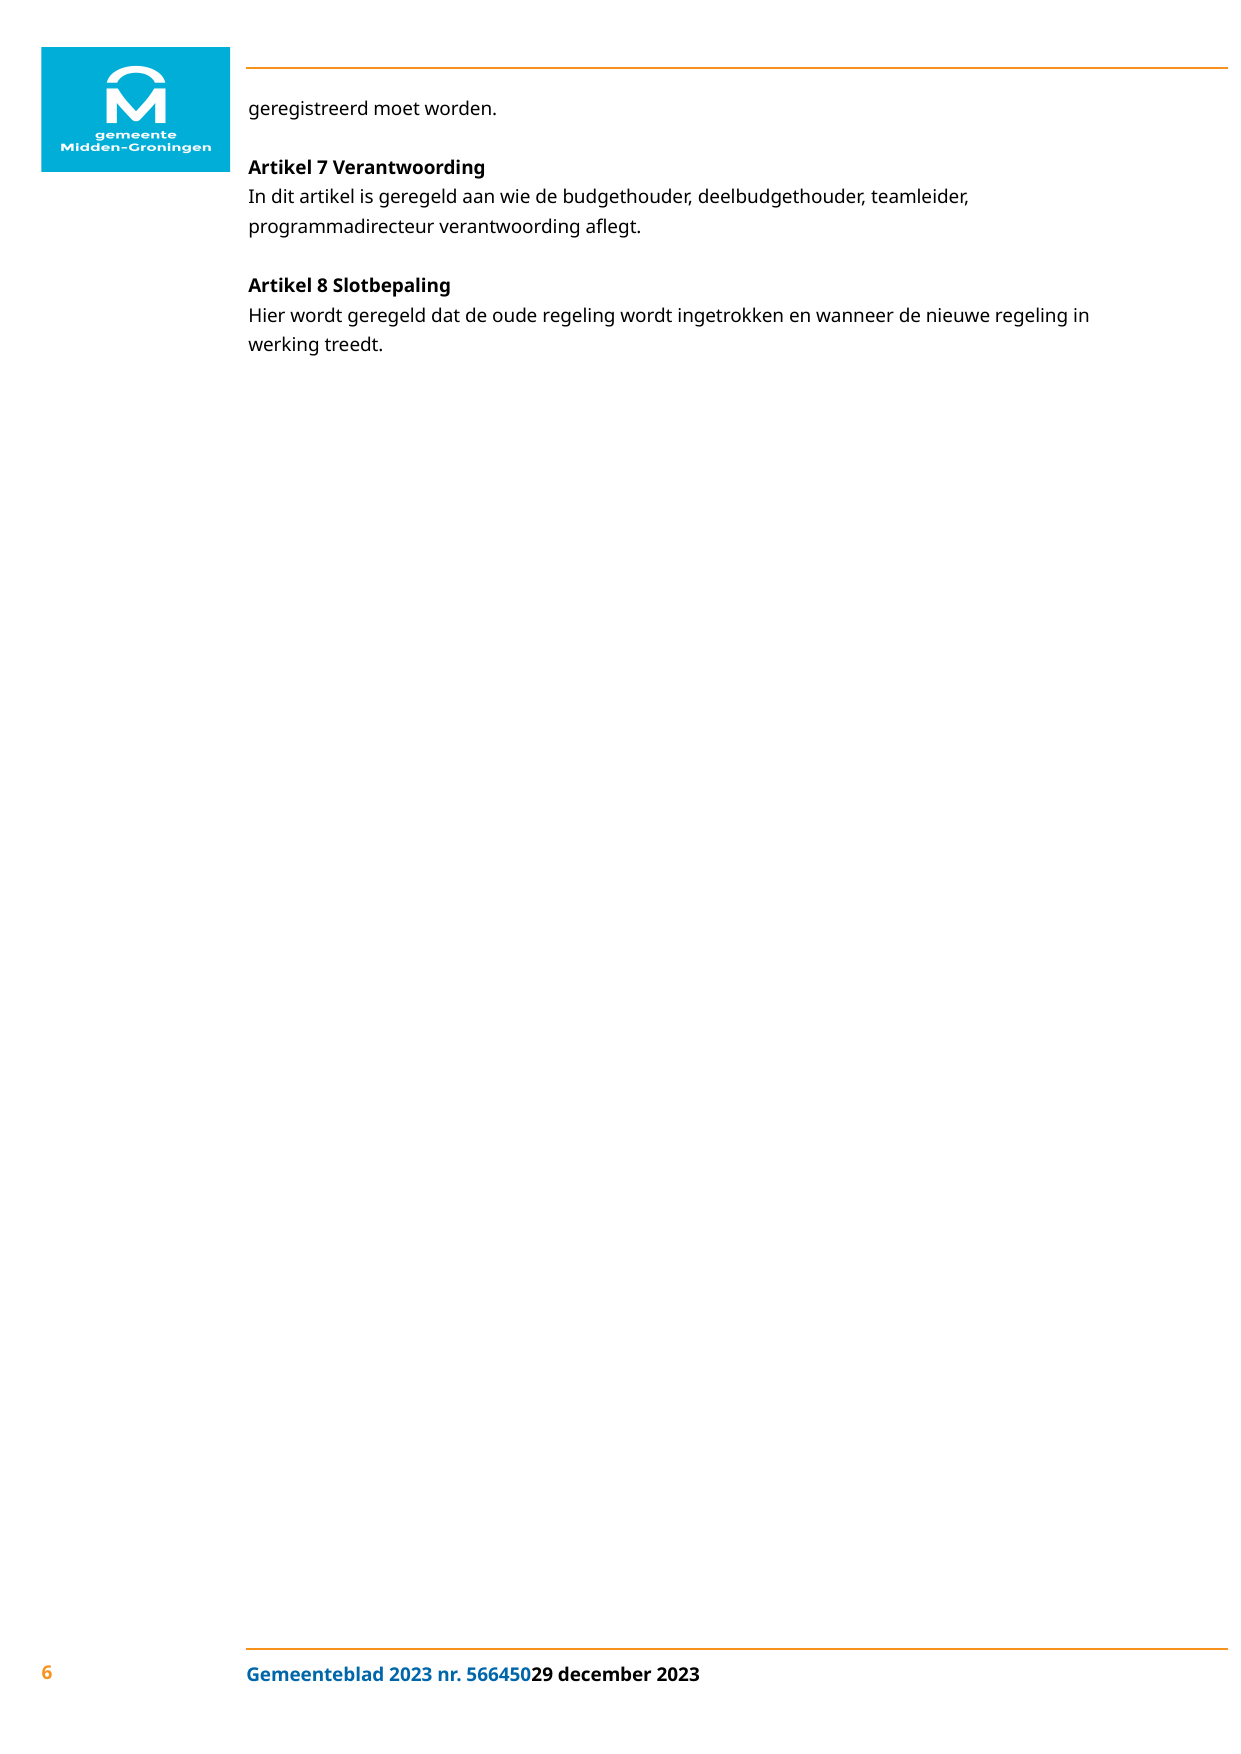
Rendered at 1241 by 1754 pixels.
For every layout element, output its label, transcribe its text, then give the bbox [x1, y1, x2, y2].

text geregistreerd moet worden. [248, 95, 1152, 121]
text Hier wordt geregeld dat de oude regeling wordt ingetrokken en wanneer de nieuwe regeling in werking treedt. [248, 302, 1152, 357]
text In dit artikel is geregeld aan wie de budgethouder, deelbudgethouder, teamleider, programmadirecteur verantwoording aflegt. [248, 183, 1152, 239]
text Artikel 8 Slotbepaling [248, 272, 1152, 298]
picture [107, 89, 165, 122]
picture [108, 66, 164, 82]
text Artikel 7 Verantwoording [248, 154, 1152, 180]
picture [184, 146, 190, 153]
